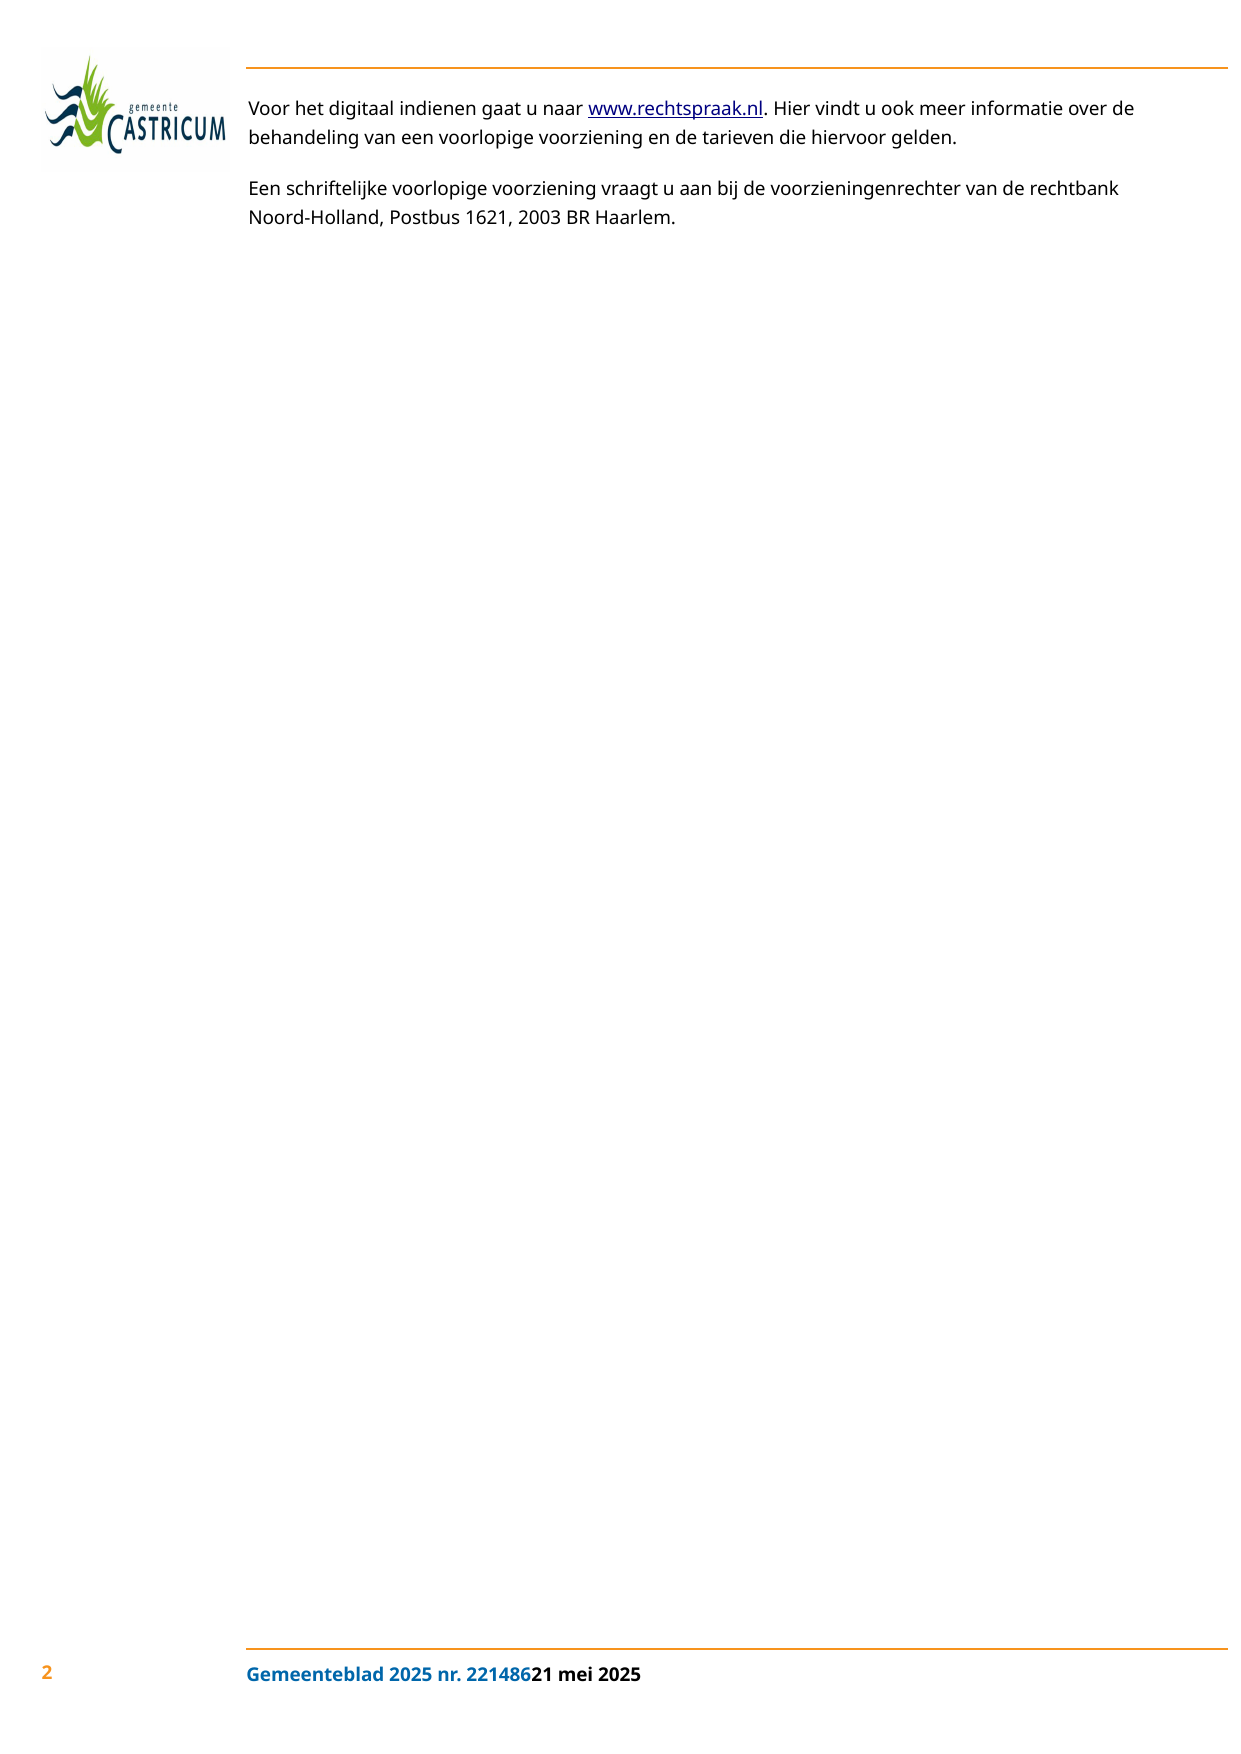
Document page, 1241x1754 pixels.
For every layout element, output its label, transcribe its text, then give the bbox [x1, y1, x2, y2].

text Voor het digitaal indienen gaat u naar www.rechtspraak.nl. Hier vindt u ook meer informatie over de behandeling van een voorlopige voorziening en de tarieven die hiervoor gelden. [248, 95, 1152, 150]
picture [41, 47, 231, 172]
text Een schriftelijke voorlopige voorziening vraagt u aan bij de voorzieningenrechter van de rechtbank Noord-Holland, Postbus 1621, 2003 BR Haarlem. [248, 175, 1152, 230]
